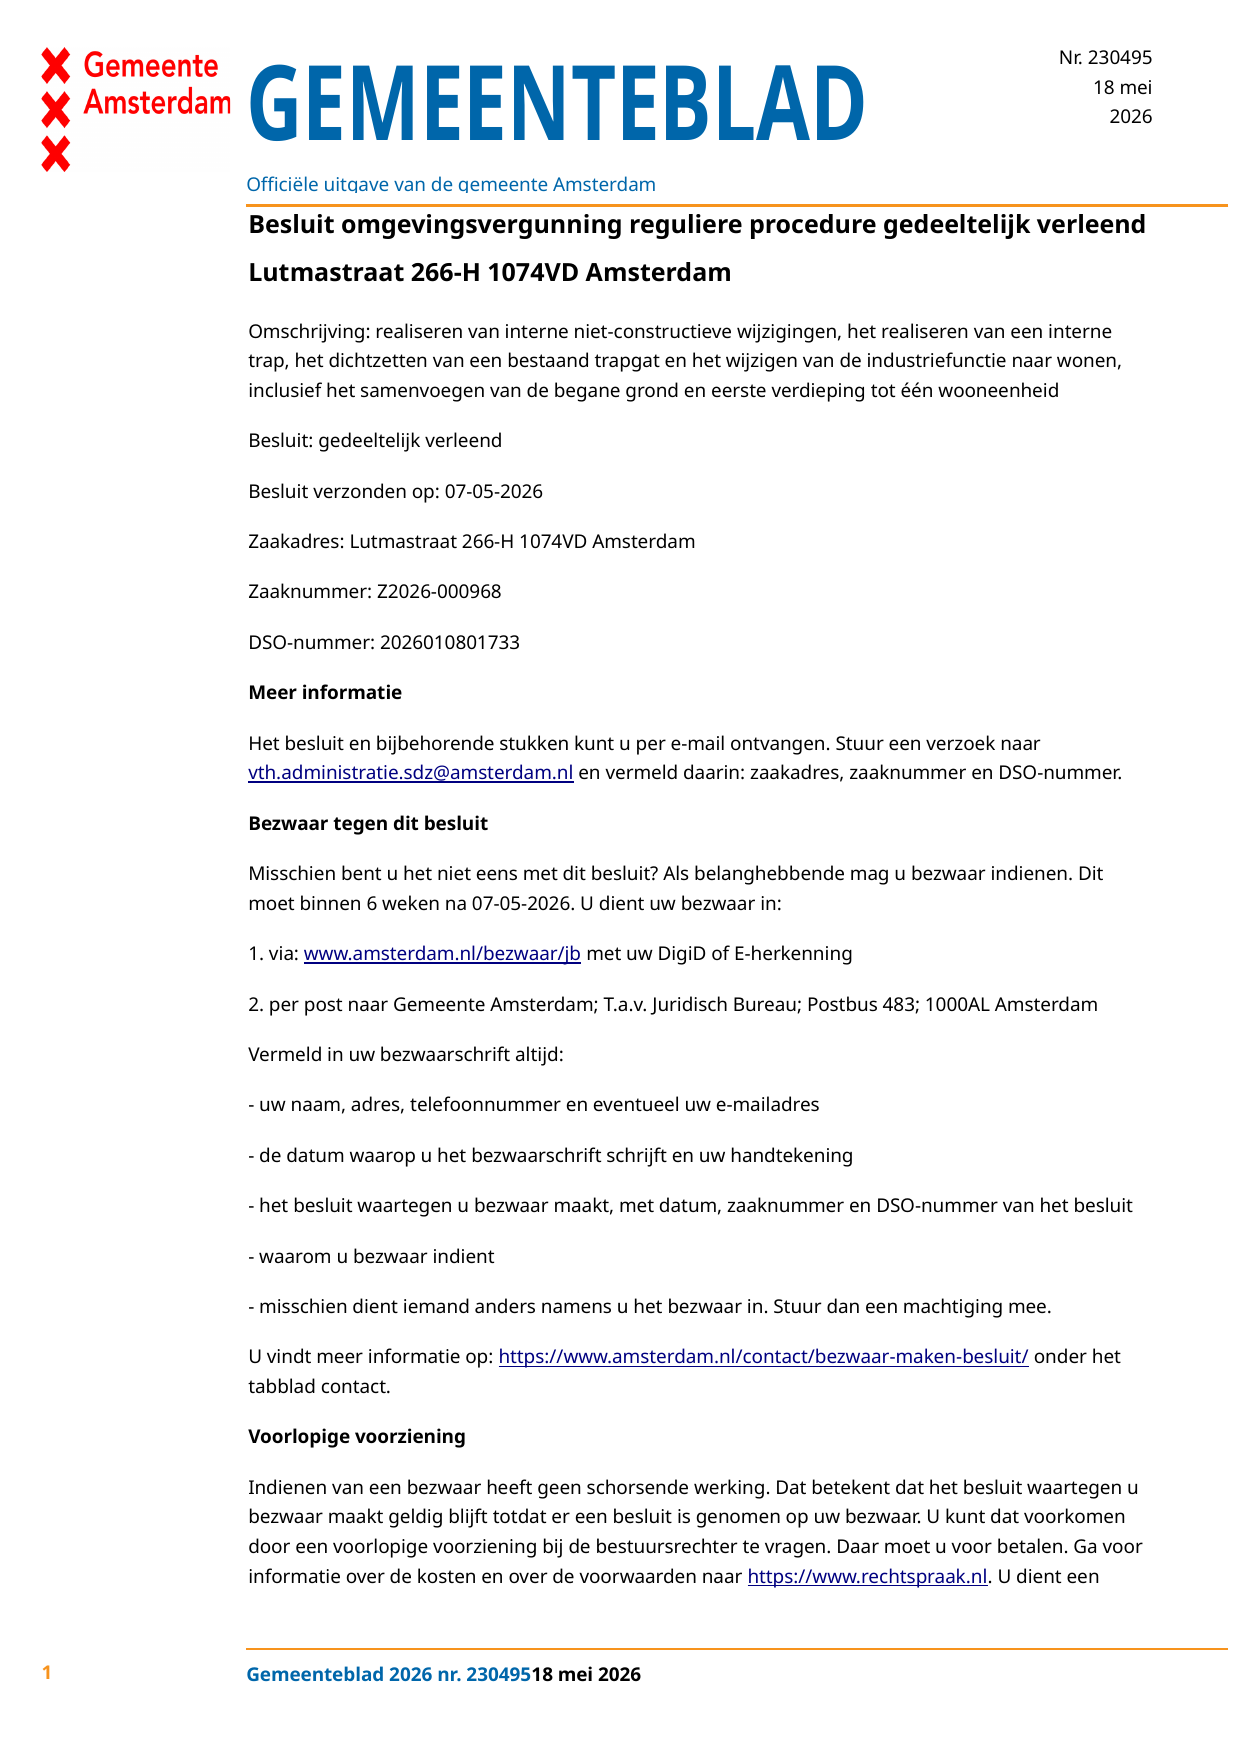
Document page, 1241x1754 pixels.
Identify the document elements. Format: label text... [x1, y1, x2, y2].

text - uw naam, adres, telefoonnummer en eventueel uw e-mailadres [248, 1092, 1152, 1117]
text Bezwaar tegen dit besluit [248, 810, 1152, 836]
text - het besluit waartegen u bezwaar maakt, met datum, zaaknummer en DSO-nummer van het besluit [248, 1192, 1152, 1218]
text Zaaknummer: Z2026-000968 [248, 579, 1152, 604]
text Misschien bent u het niet eens met dit besluit? Als belanghebbende mag u bezwaar indienen. Dit moet binnen 6 weken na 07-05-2026. U dient uw bezwaar in: [248, 860, 1152, 916]
text - de datum waarop u het bezwaarschrift schrijft en uw handtekening [248, 1142, 1152, 1168]
text - waarom u bezwaar indient [248, 1243, 1152, 1269]
text Omschrijving: realiseren van interne niet-constructieve wijzigingen, het realiseren van een interne trap, het dichtzetten van een bestaand trapgat en het wijzigen van de industriefunctie naar wonen, inclusief het samenvoegen van de begane grond en eerste verdieping tot één wooneenheid [248, 318, 1152, 403]
text DSO-nummer: 2026010801733 [248, 629, 1152, 655]
text Meer informatie [248, 679, 1152, 705]
text Het besluit en bijbehorende stukken kunt u per e-mail ontvangen. Stuur een verzoek naar vth.administratie.sdz@amsterdam.nl en vermeld daarin: zaakadres, zaaknummer en DSO-nummer. [248, 730, 1152, 785]
text Besluit: gedeeltelijk verleend [248, 427, 1152, 453]
text Indienen van een bezwaar heeft geen schorsende werking. Dat betekent dat het besluit waartegen u bezwaar maakt geldig blijft totdat er een besluit is genomen op uw bezwaar. U kunt dat voorkomen door een voorlopige voorziening bij de bestuursrechter te vragen. Daar moet u voor betalen. Ga voor informatie over de kosten en over de voorwaarden naar https://www.rechtspraak.nl. U dient een [248, 1474, 1152, 1589]
text Zaakadres: Lutmastraat 266-H 1074VD Amsterdam [248, 528, 1152, 554]
text Vermeld in uw bezwaarschrift altijd: [248, 1041, 1152, 1067]
text - misschien dient iemand anders namens u het bezwaar in. Stuur dan een machtiging mee. [248, 1293, 1152, 1319]
picture [41, 47, 231, 172]
text 1. via: www.amsterdam.nl/bezwaar/jb met uw DigiD of E-herkenning [248, 940, 1152, 966]
text Besluit omgevingsvergunning reguliere procedure gedeeltelijk verleend Lutmastraat 266-H 1074VD Amsterdam [248, 207, 1152, 288]
text Besluit verzonden op: 07-05-2026 [248, 478, 1152, 504]
text 2. per post naar Gemeente Amsterdam; T.a.v. Juridisch Bureau; Postbus 483; 1000AL Amsterdam [248, 991, 1152, 1017]
text Voorlopige voorziening [248, 1424, 1152, 1449]
text U vindt meer informatie op: https://www.amsterdam.nl/contact/bezwaar-maken-besluit/ onder het tabblad contact. [248, 1344, 1152, 1399]
